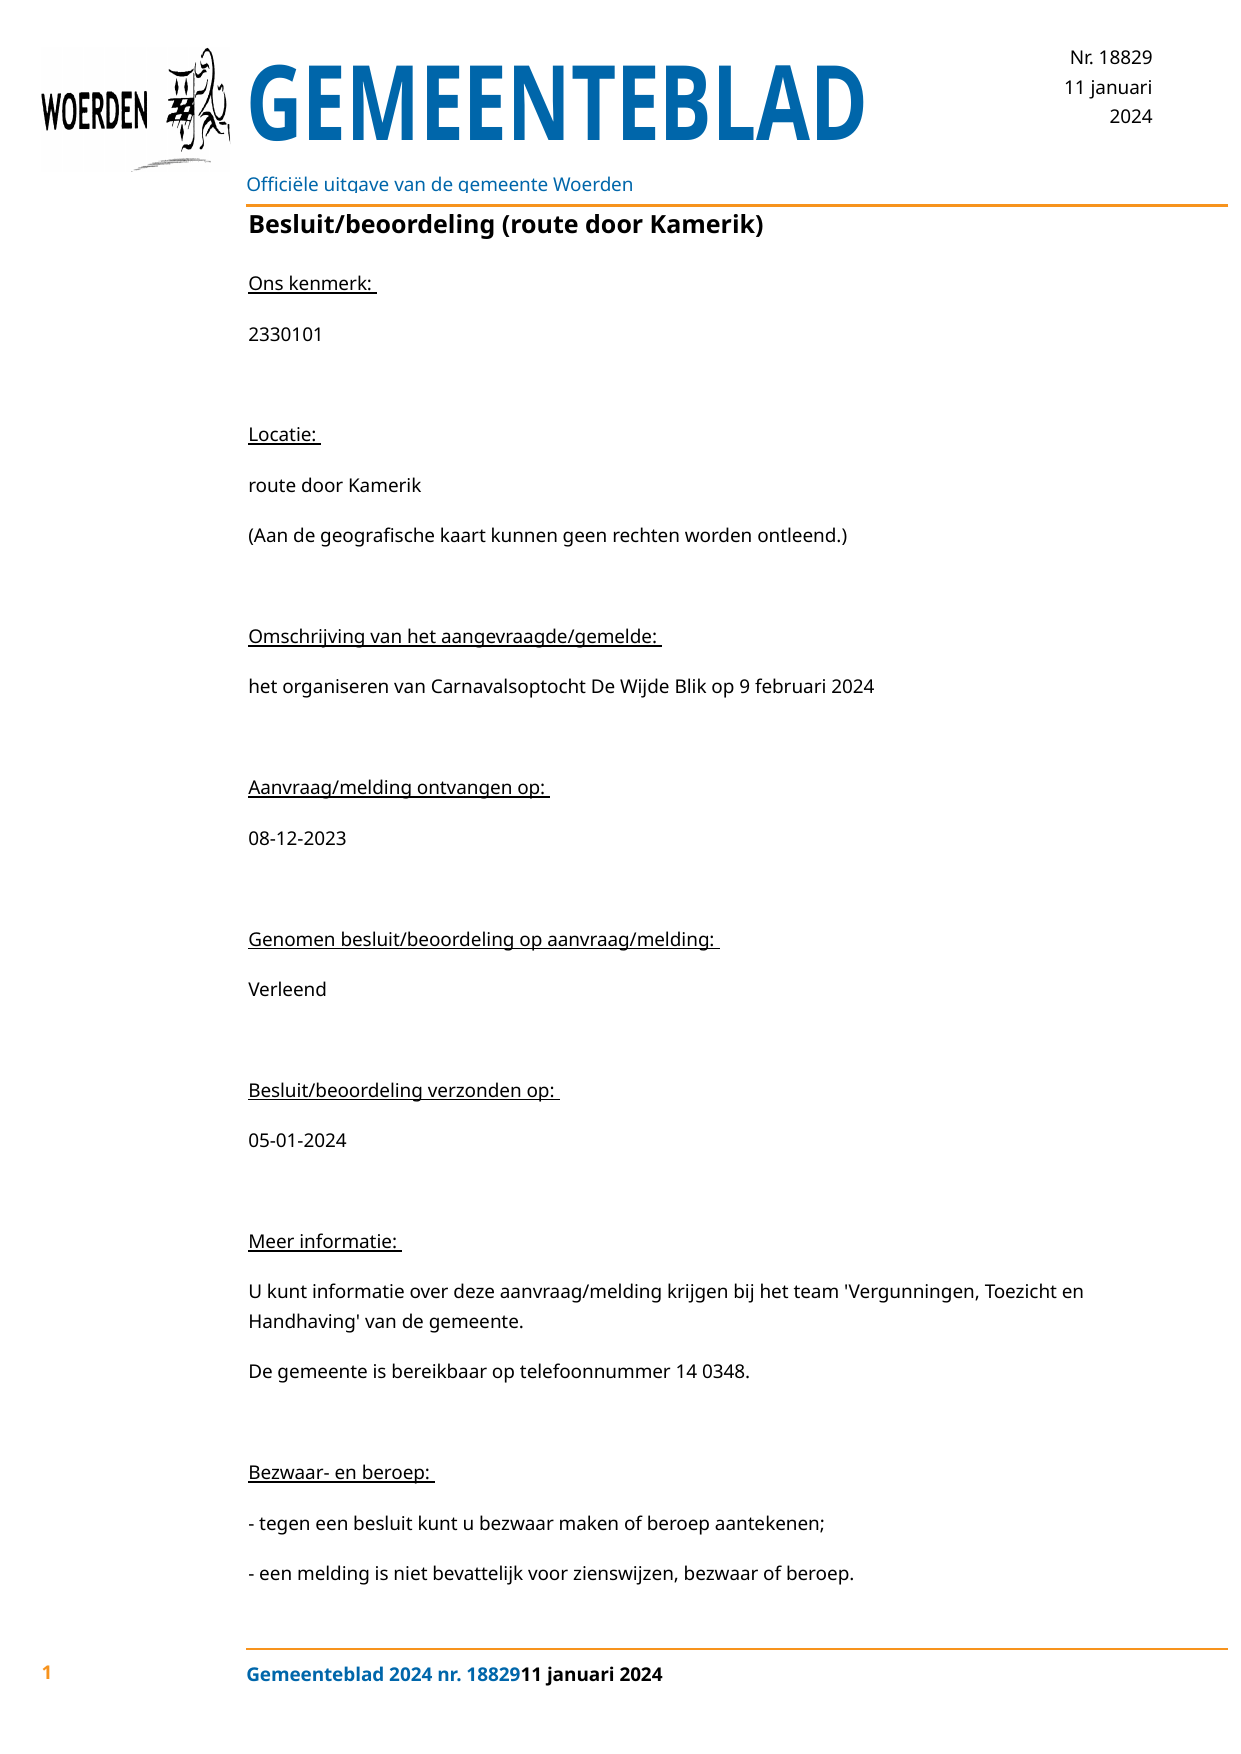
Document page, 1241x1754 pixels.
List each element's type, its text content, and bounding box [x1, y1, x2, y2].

text Omschrijving van het aangevraagde/gemelde: [248, 623, 1152, 649]
picture [41, 47, 231, 172]
text 2330101 [248, 321, 1152, 346]
text - tegen een besluit kunt u bezwaar maken of beroep aantekenen; [248, 1510, 1152, 1536]
text De gemeente is bereikbaar op telefoonnummer 14 0348. [248, 1359, 1152, 1384]
text Bezwaar- en beroep: [248, 1459, 1152, 1485]
text Verleend [248, 976, 1152, 1002]
text (Aan de geografische kaart kunnen geen rechten worden ontleend.) [248, 522, 1152, 548]
text Besluit/beoordeling verzonden op: [248, 1077, 1152, 1103]
text U kunt informatie over deze aanvraag/melding krijgen bij het team 'Vergunningen, Toezicht en Handhaving' van de gemeente. [248, 1279, 1152, 1334]
text Ons kenmerk: [248, 270, 1152, 296]
text Aanvraag/melding ontvangen op: [248, 774, 1152, 800]
text Locatie: [248, 422, 1152, 447]
text - een melding is niet bevattelijk voor zienswijzen, bezwaar of beroep. [248, 1560, 1152, 1586]
text Besluit/beoordeling (route door Kamerik) [248, 207, 1152, 241]
text 08-12-2023 [248, 825, 1152, 851]
text het organiseren van Carnavalsoptocht De Wijde Blik op 9 februari 2024 [248, 674, 1152, 699]
text 05-01-2024 [248, 1127, 1152, 1153]
text route door Kamerik [248, 472, 1152, 498]
text Meer informatie: [248, 1228, 1152, 1254]
text Genomen besluit/beoordeling op aanvraag/melding: [248, 926, 1152, 951]
